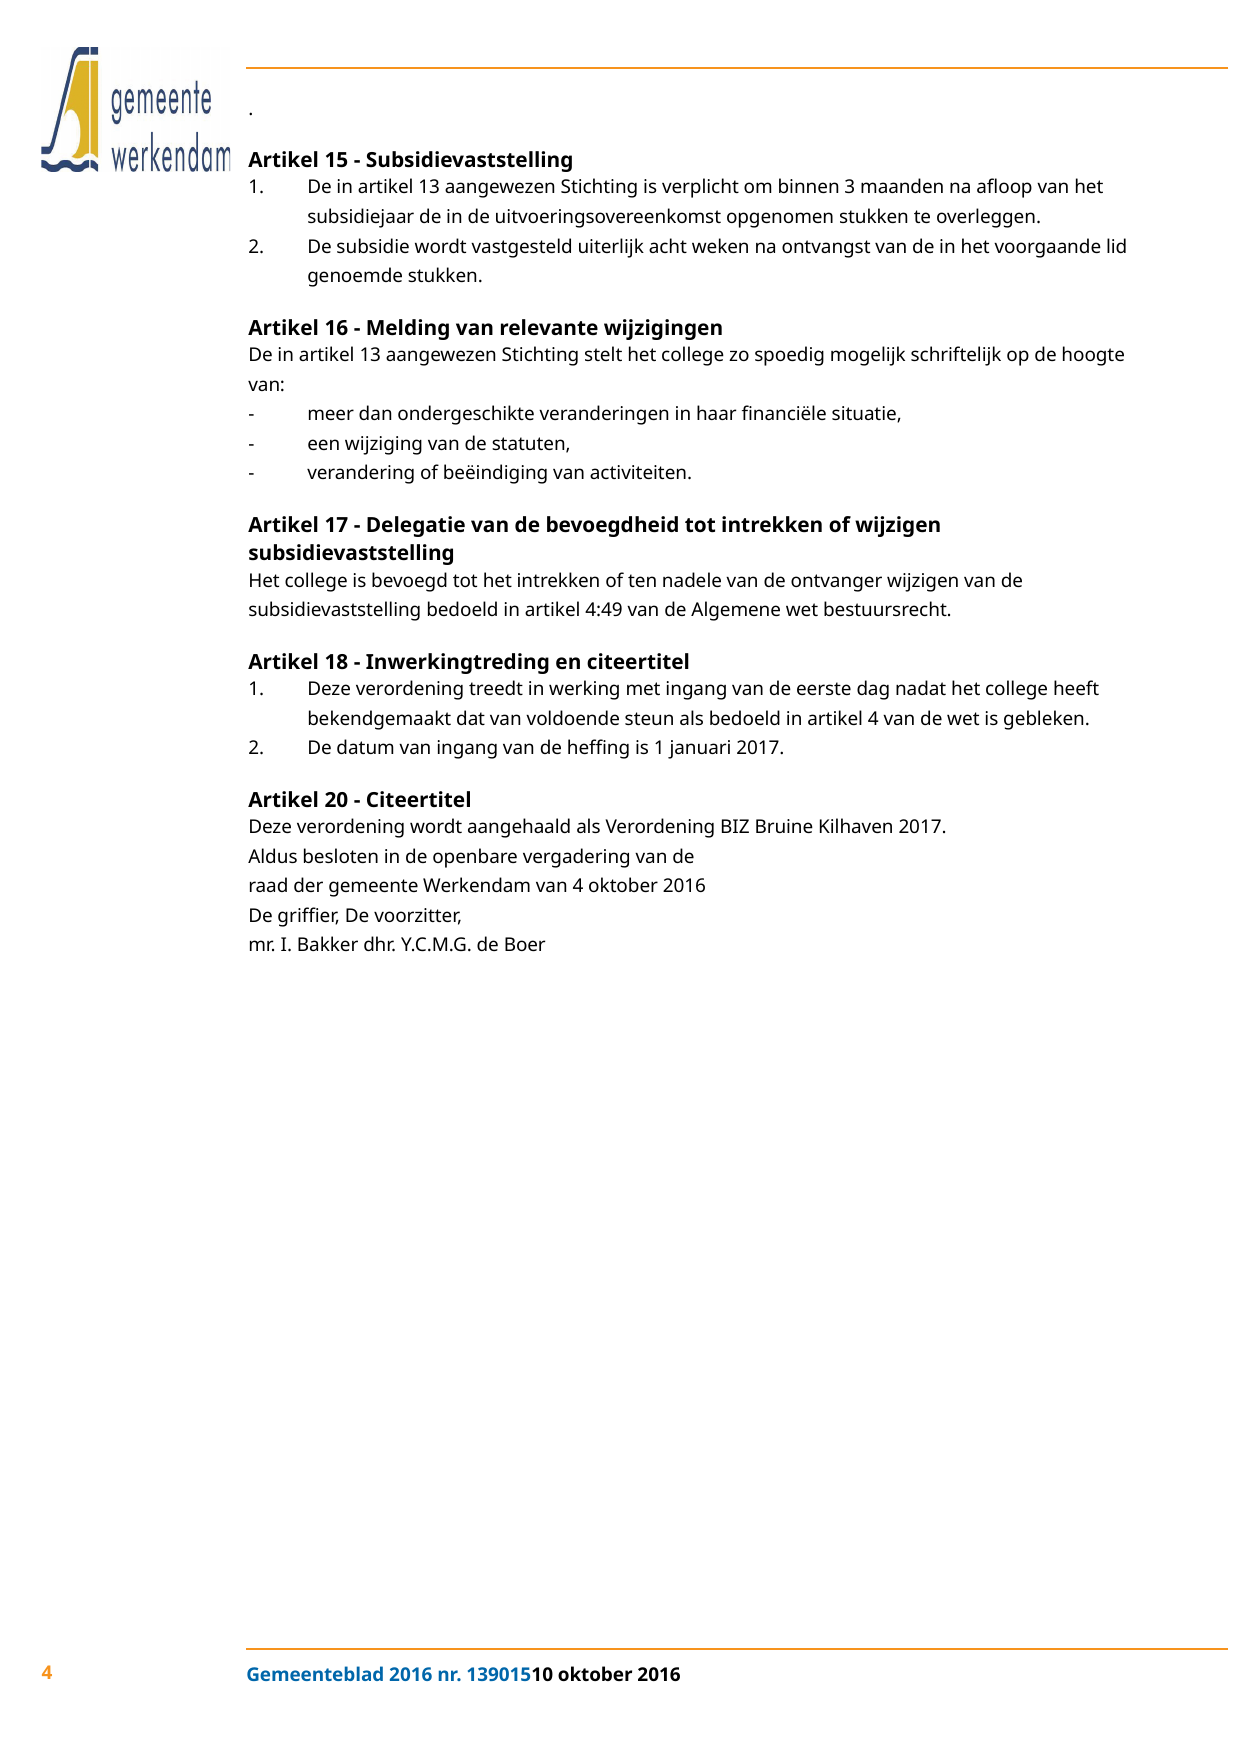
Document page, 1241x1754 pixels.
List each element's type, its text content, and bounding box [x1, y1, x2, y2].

text Artikel 18 - Inwerkingtreding en citeertitel [248, 647, 1152, 675]
text Artikel 16 - Melding van relevante wijzigingen [248, 313, 1152, 341]
list De subsidie wordt vastgesteld uiterlijk acht weken na ontvangst van de in het voorgaande lid genoemde stukken. [248, 233, 1152, 288]
text mr. I. Bakker dhr. Y.C.M.G. de Boer [248, 932, 1152, 957]
text Het college is bevoegd tot het intrekken of ten nadele van de ontvanger wijzigen van de subsidievaststelling bedoeld in artikel 4:49 van de Algemene wet bestuursrecht. [248, 567, 1152, 622]
text Artikel 15 - Subsidievaststelling [248, 145, 1152, 174]
text De griffier, De voorzitter, [248, 902, 1152, 928]
list meer dan ondergeschikte veranderingen in haar financiële situatie, [248, 400, 1152, 426]
text . [248, 95, 1152, 121]
picture [41, 47, 231, 172]
list De datum van ingang van de heffing is 1 januari 2017. [248, 734, 1152, 760]
list een wijziging van de statuten, [248, 430, 1152, 456]
text Artikel 17 - Delegatie van de bevoegdheid tot intrekken of wijzigen subsidievaststelling [248, 510, 1152, 567]
list Deze verordening treedt in werking met ingang van de eerste dag nadat het college heeft bekendgemaakt dat van voldoende steun als bedoeld in artikel 4 van de wet is gebleken. [248, 675, 1152, 731]
text raad der gemeente Werkendam van 4 oktober 2016 [248, 872, 1152, 898]
text Aldus besloten in de openbare vergadering van de [248, 843, 1152, 869]
text Deze verordening wordt aangehaald als Verordening BIZ Bruine Kilhaven 2017. [248, 813, 1152, 839]
list verandering of beëindiging van activiteiten. [248, 459, 1152, 485]
list De in artikel 13 aangewezen Stichting is verplicht om binnen 3 maanden na afloop van het subsidiejaar de in de uitvoeringsovereenkomst opgenomen stukken te overleggen. [248, 174, 1152, 229]
text Artikel 20 - Citeertitel [248, 785, 1152, 813]
text De in artikel 13 aangewezen Stichting stelt het college zo spoedig mogelijk schriftelijk op de hoogte van: [248, 341, 1152, 397]
